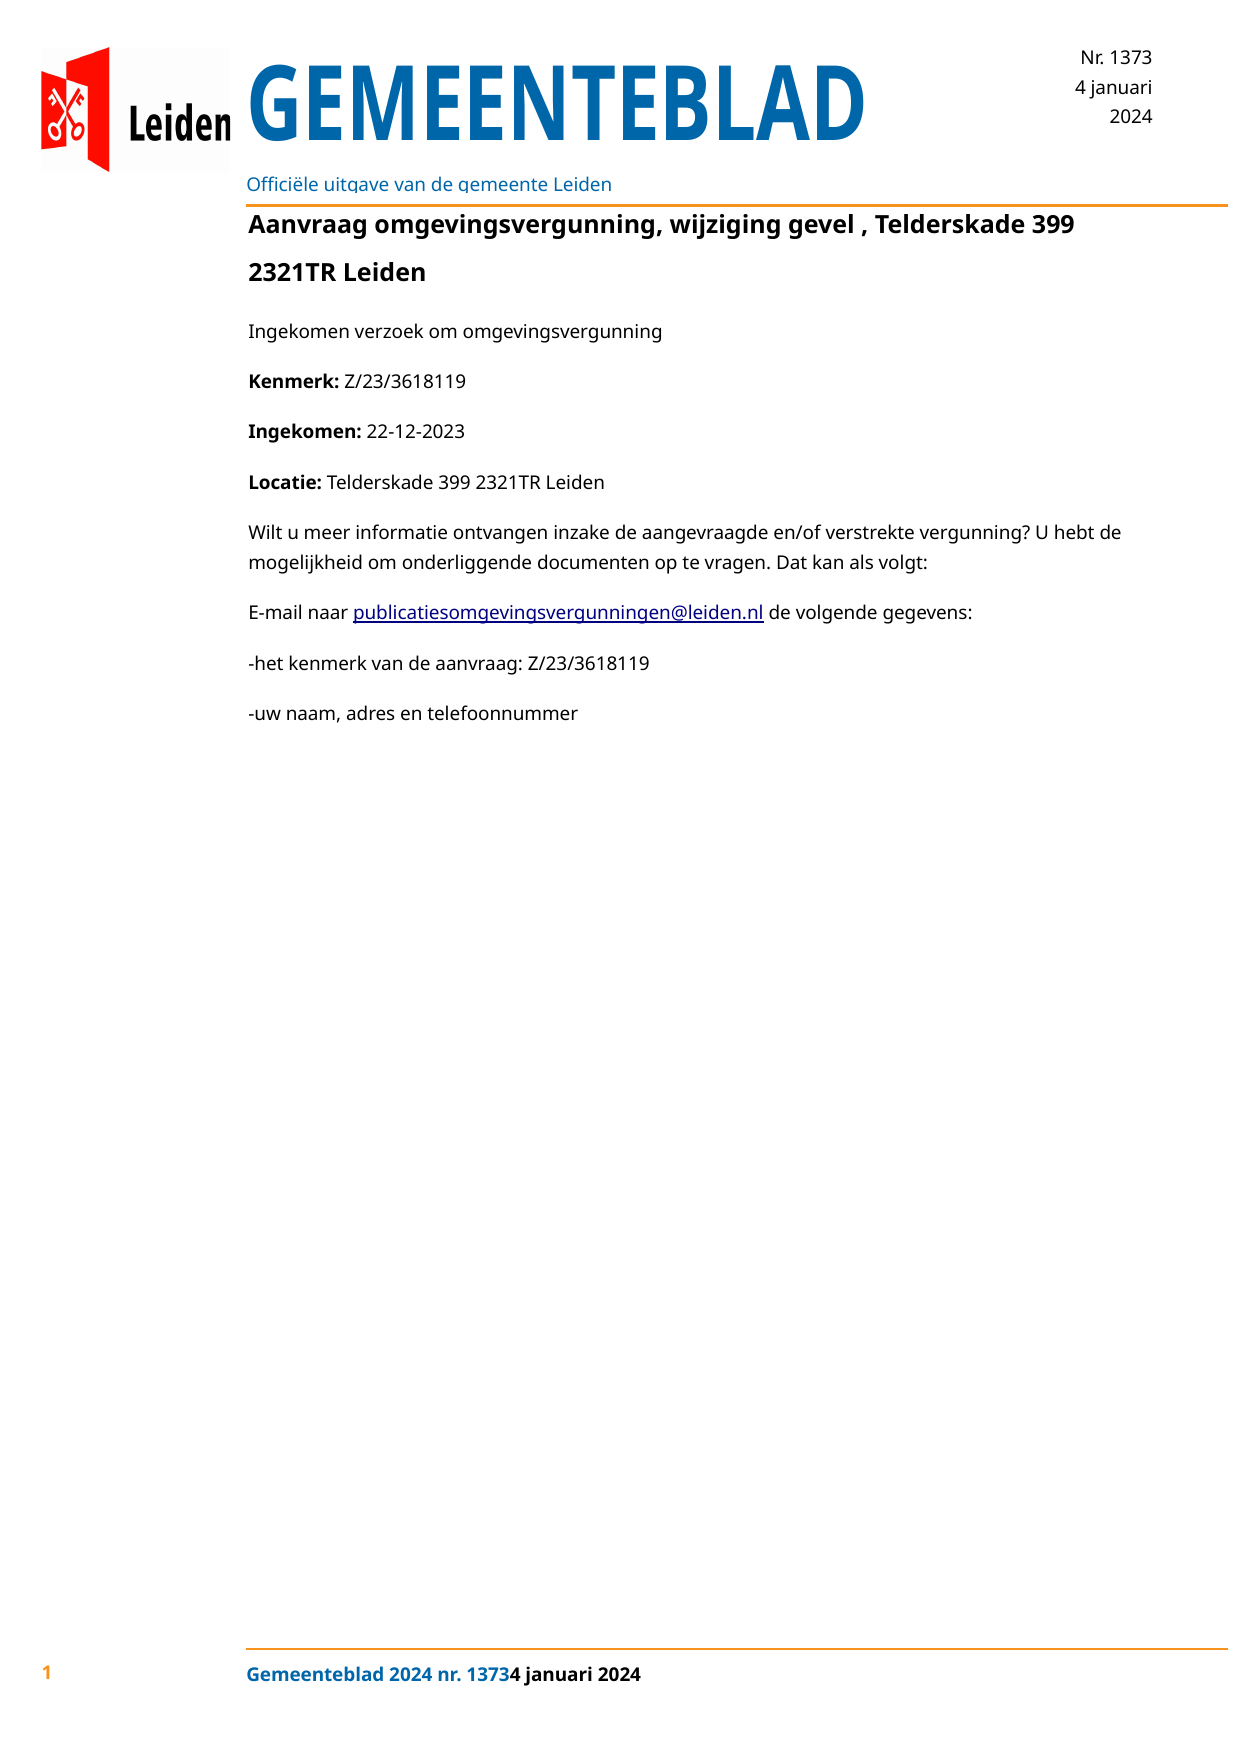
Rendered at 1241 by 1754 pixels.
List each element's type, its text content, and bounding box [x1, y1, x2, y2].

text Locatie: Telderskade 399 2321TR Leiden [248, 469, 1152, 495]
text Ingekomen: 22-12-2023 [248, 419, 1152, 444]
text Kenmerk: Z/23/3618119 [248, 368, 1152, 394]
picture [41, 47, 231, 172]
text Ingekomen verzoek om omgevingsvergunning [248, 318, 1152, 344]
text -het kenmerk van de aanvraag: Z/23/3618119 [248, 650, 1152, 676]
text Aanvraag omgevingsvergunning, wijziging gevel , Telderskade 399 2321TR Leiden [248, 207, 1152, 288]
text E-mail naar publicatiesomgevingsvergunningen@leiden.nl de volgende gegevens: [248, 599, 1152, 625]
text Wilt u meer informatie ontvangen inzake de aangevraagde en/of verstrekte vergunning? U hebt de mogelijkheid om onderliggende documenten op te vragen. Dat kan als volgt: [248, 519, 1152, 575]
text -uw naam, adres en telefoonnummer [248, 700, 1152, 726]
